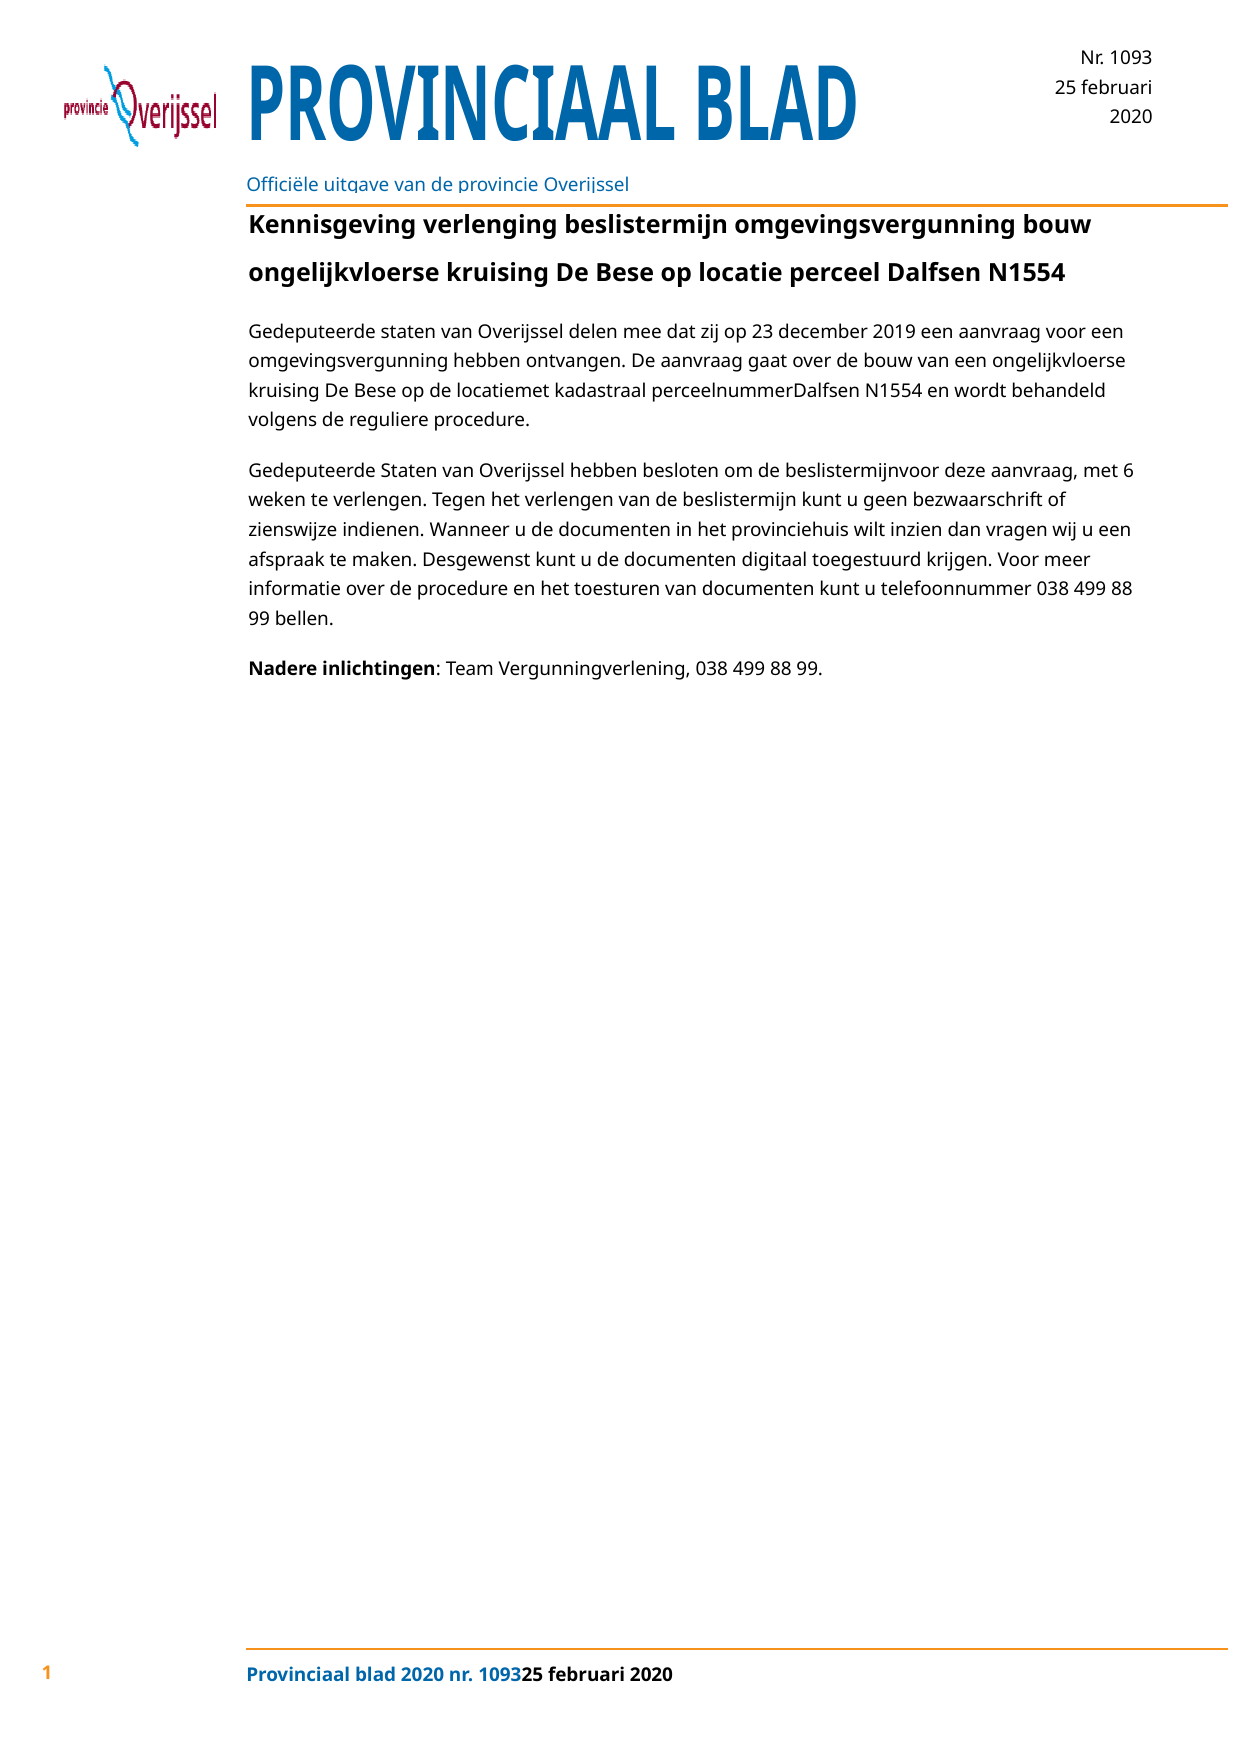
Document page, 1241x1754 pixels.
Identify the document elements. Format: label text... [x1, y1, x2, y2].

text Nadere inlichtingen: Team Vergunningverlening, 038 499 88 99. [248, 655, 1152, 681]
text Gedeputeerde Staten van Overijssel hebben besloten om de beslistermijnvoor deze aanvraag, met 6 weken te verlengen. Tegen het verlengen van de beslistermijn kunt u geen bezwaarschrift of zienswijze indienen. Wanneer u de documenten in het provinciehuis wilt inzien dan vragen wij u een afspraak te maken. Desgewenst kunt u de documenten digitaal toegestuurd krijgen. Voor meer informatie over de procedure en het toesturen van documenten kunt u telefoonnummer 038 499 88 99 bellen. [248, 457, 1152, 631]
text Kennisgeving verlenging beslistermijn omgevingsvergunning bouw ongelijkvloerse kruising De Bese op locatie perceel Dalfsen N1554 [248, 207, 1152, 288]
picture [41, 47, 231, 172]
text Gedeputeerde staten van Overijssel delen mee dat zij op 23 december 2019 een aanvraag voor een omgevingsvergunning hebben ontvangen. De aanvraag gaat over de bouw van een ongelijkvloerse kruising De Bese op de locatiemet kadastraal perceelnummerDalfsen N1554 en wordt behandeld volgens de reguliere procedure. [248, 318, 1152, 432]
